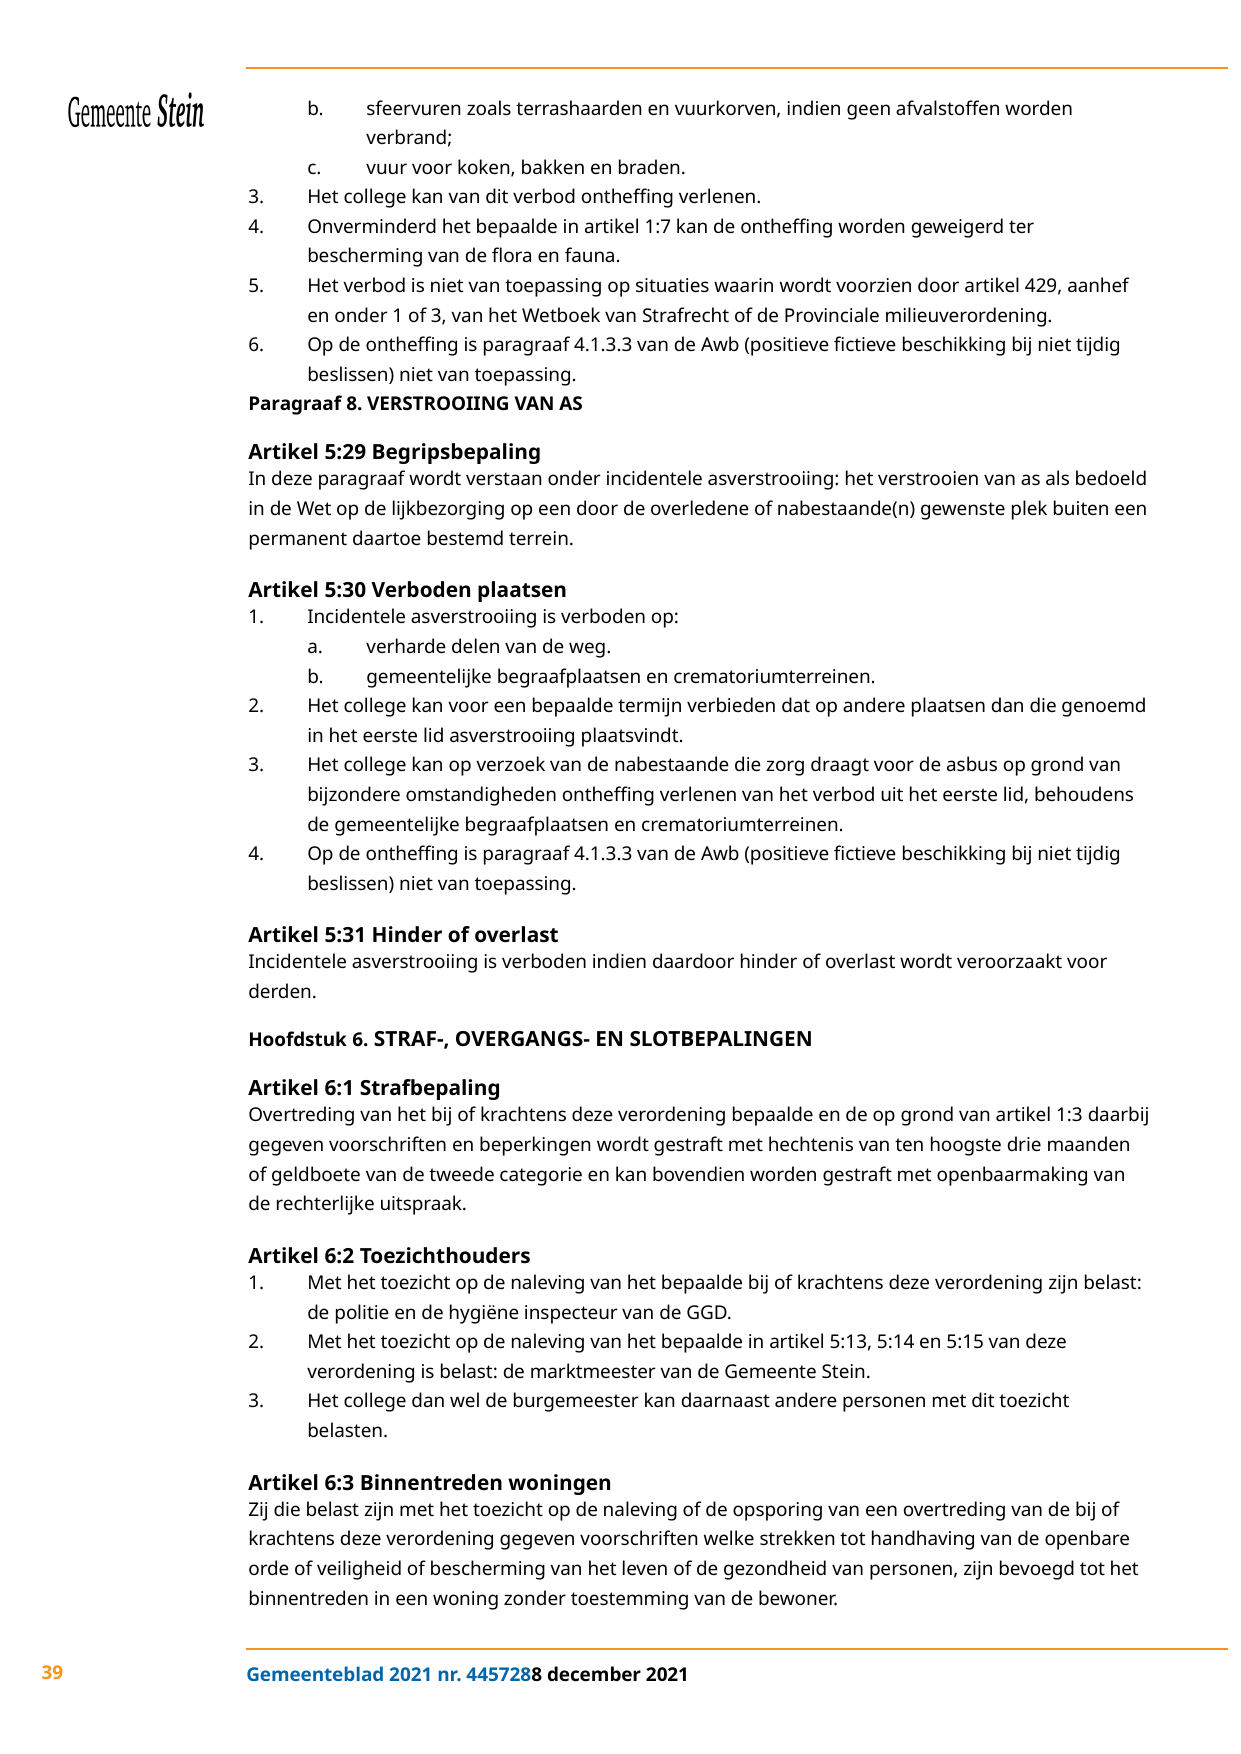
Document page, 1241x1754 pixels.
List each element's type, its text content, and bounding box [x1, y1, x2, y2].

text Artikel 6:3 Binnentreden woningen [248, 1468, 1152, 1496]
list Het college kan van dit verbod ontheffing verlenen. [248, 183, 1152, 209]
list verharde delen van de weg. [307, 633, 1152, 659]
list sfeervuren zoals terrashaarden en vuurkorven, indien geen afvalstoffen worden verbrand; [307, 95, 1152, 150]
list Met het toezicht op de naleving van het bepaalde bij of krachtens deze verordening zijn belast: de politie en de hygiëne inspecteur van de GGD. [248, 1269, 1152, 1324]
text Paragraaf 8. VERSTROOIING VAN AS [248, 391, 1152, 416]
picture [41, 47, 231, 172]
list Het college dan wel de burgemeester kan daarnaast andere personen met dit toezicht belasten. [248, 1388, 1152, 1443]
text Artikel 5:29 Begripsbepaling [248, 437, 1152, 466]
list Het college kan voor een bepaalde termijn verbieden dat op andere plaatsen dan die genoemd in het eerste lid asverstrooiing plaatsvindt. [248, 692, 1152, 748]
list Het college kan op verzoek van de nabestaande die zorg draagt voor de asbus op grond van bijzondere omstandigheden ontheffing verlenen van het verbod uit het eerste lid, behoudens de gemeentelijke begraafplaatsen en crematoriumterreinen. [248, 752, 1152, 836]
text In deze paragraaf wordt verstaan onder incidentele asverstrooiing: het verstrooien van as als bedoeld in de Wet op de lijkbezorging op een door de overledene of nabestaande(n) gewenste plek buiten een permanent daartoe bestemd terrein. [248, 466, 1152, 551]
text Artikel 6:1 Strafbepaling [248, 1073, 1152, 1102]
list Op de ontheffing is paragraaf 4.1.3.3 van de Awb (positieve fictieve beschikking bij niet tijdig beslissen) niet van toepassing. [248, 331, 1152, 387]
list Het verbod is niet van toepassing op situaties waarin wordt voorzien door artikel 429, aanhef en onder 1 of 3, van het Wetboek van Strafrecht of de Provinciale milieuverordening. [248, 272, 1152, 328]
list Onverminderd het bepaalde in artikel 1:7 kan de ontheffing worden geweigerd ter bescherming van de flora en fauna. [248, 213, 1152, 268]
text Artikel 5:30 Verboden plaatsen [248, 575, 1152, 604]
text Zij die belast zijn met het toezicht op de naleving of de opsporing van een overtreding van de bij of krachtens deze verordening gegeven voorschriften welke strekken tot handhaving van de openbare orde of veiligheid of bescherming van het leven of de gezondheid van personen, zijn bevoegd tot het binnentreden in een woning zonder toestemming van de bewoner. [248, 1496, 1152, 1611]
list Met het toezicht op de naleving van het bepaalde in artikel 5:13, 5:14 en 5:15 van deze verordening is belast: de marktmeester van de Gemeente Stein. [248, 1328, 1152, 1384]
list Op de ontheffing is paragraaf 4.1.3.3 van de Awb (positieve fictieve beschikking bij niet tijdig beslissen) niet van toepassing. [248, 840, 1152, 896]
list vuur voor koken, bakken en braden. [307, 154, 1152, 180]
text Artikel 6:2 Toezichthouders [248, 1241, 1152, 1269]
text Incidentele asverstrooiing is verboden indien daardoor hinder of overlast wordt veroorzaakt voor derden. [248, 949, 1152, 1004]
text Artikel 5:31 Hinder of overlast [248, 920, 1152, 949]
text Hoofdstuk 6. STRAF-, OVERGANGS- EN SLOTBEPALINGEN [248, 1024, 1152, 1052]
text Overtreding van het bij of krachtens deze verordening bepaalde en de op grond van artikel 1:3 daarbij gegeven voorschriften en beperkingen wordt gestraft met hechtenis van ten hoogste drie maanden of geldboete van de tweede categorie en kan bovendien worden gestraft met openbaarmaking van de rechterlijke uitspraak. [248, 1102, 1152, 1216]
list Incidentele asverstrooiing is verboden op: [248, 604, 1152, 629]
list gemeentelijke begraafplaatsen en crematoriumterreinen. [307, 663, 1152, 688]
